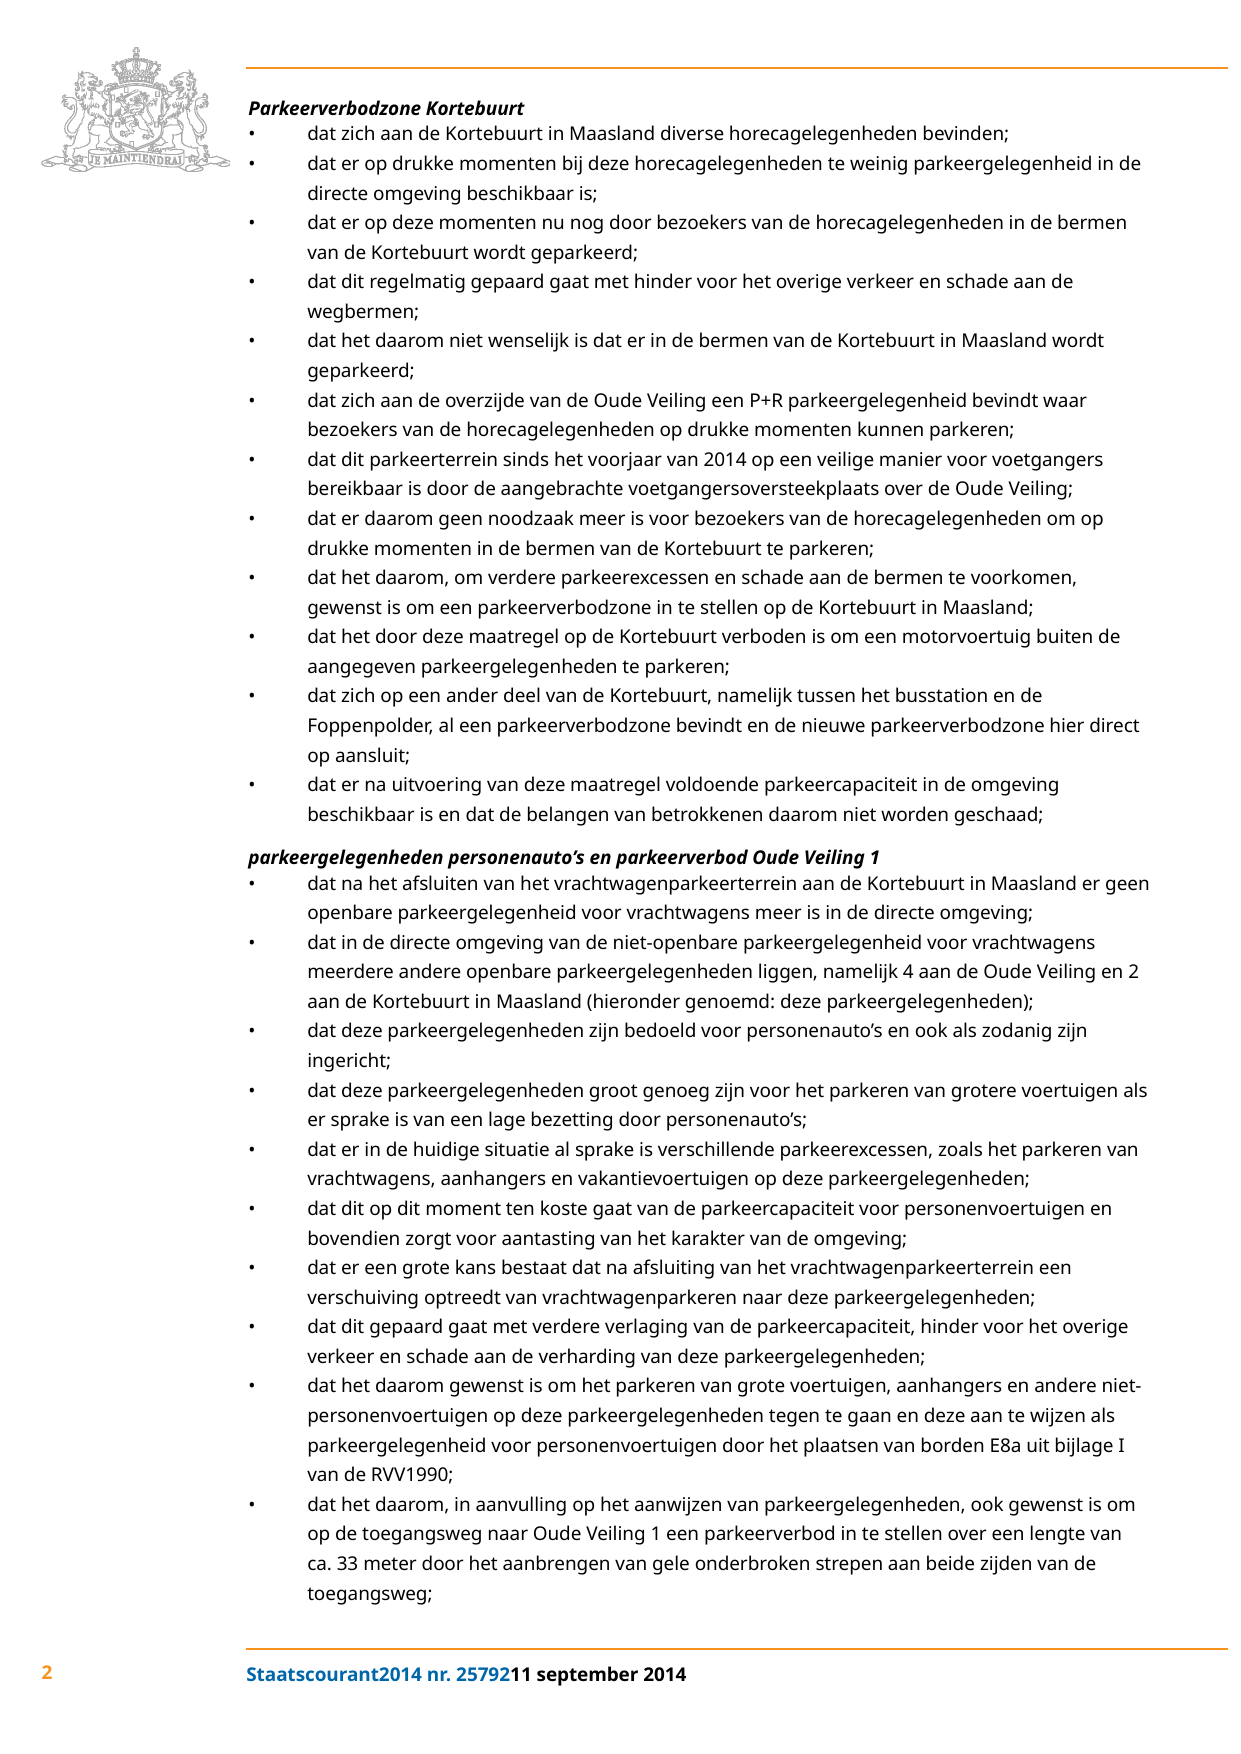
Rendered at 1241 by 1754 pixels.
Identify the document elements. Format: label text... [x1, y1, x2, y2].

text Parkeerverbodzone Kortebuurt [248, 95, 1152, 121]
list dat deze parkeergelegenheden zijn bedoeld voor personenauto’s en ook als zodanig zijn ingericht; [248, 1018, 1152, 1073]
list dat zich op een ander deel van de Kortebuurt, namelijk tussen het busstation en de Foppenpolder, al een parkeerverbodzone bevindt en de nieuwe parkeerverbodzone hier direct op aansluit; [248, 683, 1152, 767]
list dat er op deze momenten nu nog door bezoekers van de horecagelegenheden in de bermen van de Kortebuurt wordt geparkeerd; [248, 209, 1152, 264]
list dat dit parkeerterrein sinds het voorjaar van 2014 op een veilige manier voor voetgangers bereikbaar is door de aangebrachte voetgangersoversteekplaats over de Oude Veiling; [248, 446, 1152, 501]
list dat het daarom, in aanvulling op het aanwijzen van parkeergelegenheden, ook gewenst is om op de toegangsweg naar Oude Veiling 1 een parkeerverbod in te stellen over een lengte van ca. 33 meter door het aanbrengen van gele onderbroken strepen aan beide zijden van de toegangsweg; [248, 1491, 1152, 1606]
list dat er daarom geen noodzaak meer is voor bezoekers van de horecagelegenheden om op drukke momenten in de bermen van de Kortebuurt te parkeren; [248, 505, 1152, 560]
list dat het daarom, om verdere parkeerexcessen en schade aan de bermen te voorkomen, gewenst is om een parkeerverbodzone in te stellen op de Kortebuurt in Maasland; [248, 564, 1152, 619]
list dat in de directe omgeving van de niet-openbare parkeergelegenheid voor vrachtwagens meerdere andere openbare parkeergelegenheden liggen, namelijk 4 aan de Oude Veiling en 2 aan de Kortebuurt in Maasland (hieronder genoemd: deze parkeergelegenheden); [248, 929, 1152, 1014]
list dat zich aan de overzijde van de Oude Veiling een P+R parkeergelegenheid bevindt waar bezoekers van de horecagelegenheden op drukke momenten kunnen parkeren; [248, 387, 1152, 442]
list dat dit regelmatig gepaard gaat met hinder voor het overige verkeer en schade aan de wegbermen; [248, 268, 1152, 324]
list dat deze parkeergelegenheden groot genoeg zijn voor het parkeren van grotere voertuigen als er sprake is van een lage bezetting door personenauto’s; [248, 1077, 1152, 1132]
list dat er een grote kans bestaat dat na afsluiting van het vrachtwagenparkeerterrein een verschuiving optreedt van vrachtwagenparkeren naar deze parkeergelegenheden; [248, 1254, 1152, 1310]
list dat er in de huidige situatie al sprake is verschillende parkeerexcessen, zoals het parkeren van vrachtwagens, aanhangers en vakantievoertuigen op deze parkeergelegenheden; [248, 1136, 1152, 1191]
list dat er na uitvoering van deze maatregel voldoende parkeercapaciteit in de omgeving beschikbaar is en dat de belangen van betrokkenen daarom niet worden geschaad; [248, 771, 1152, 827]
list dat het daarom niet wenselijk is dat er in de bermen van de Kortebuurt in Maasland wordt geparkeerd; [248, 328, 1152, 383]
list dat het daarom gewenst is om het parkeren van grote voertuigen, aanhangers en andere niet-personenvoertuigen op deze parkeergelegenheden tegen te gaan en deze aan te wijzen als parkeergelegenheid voor personenvoertuigen door het plaatsen van borden E8a uit bijlage I van de RVV1990; [248, 1373, 1152, 1487]
list dat het door deze maatregel op de Kortebuurt verboden is om een motorvoertuig buiten de aangegeven parkeergelegenheden te parkeren; [248, 623, 1152, 679]
list dat zich aan de Kortebuurt in Maasland diverse horecagelegenheden bevinden; [248, 121, 1152, 146]
picture [41, 47, 231, 172]
list dat dit op dit moment ten koste gaat van de parkeercapaciteit voor personenvoertuigen en bovendien zorgt voor aantasting van het karakter van de omgeving; [248, 1195, 1152, 1251]
list dat er op drukke momenten bij deze horecagelegenheden te weinig parkeergelegenheid in de directe omgeving beschikbaar is; [248, 150, 1152, 205]
list dat dit gepaard gaat met verdere verlaging van de parkeercapaciteit, hinder voor het overige verkeer en schade aan de verharding van deze parkeergelegenheden; [248, 1313, 1152, 1369]
list dat na het afsluiten van het vrachtwagenparkeerterrein aan de Kortebuurt in Maasland er geen openbare parkeergelegenheid voor vrachtwagens meer is in de directe omgeving; [248, 870, 1152, 925]
text parkeergelegenheden personenauto’s en parkeerverbod Oude Veiling 1 [248, 844, 1152, 870]
